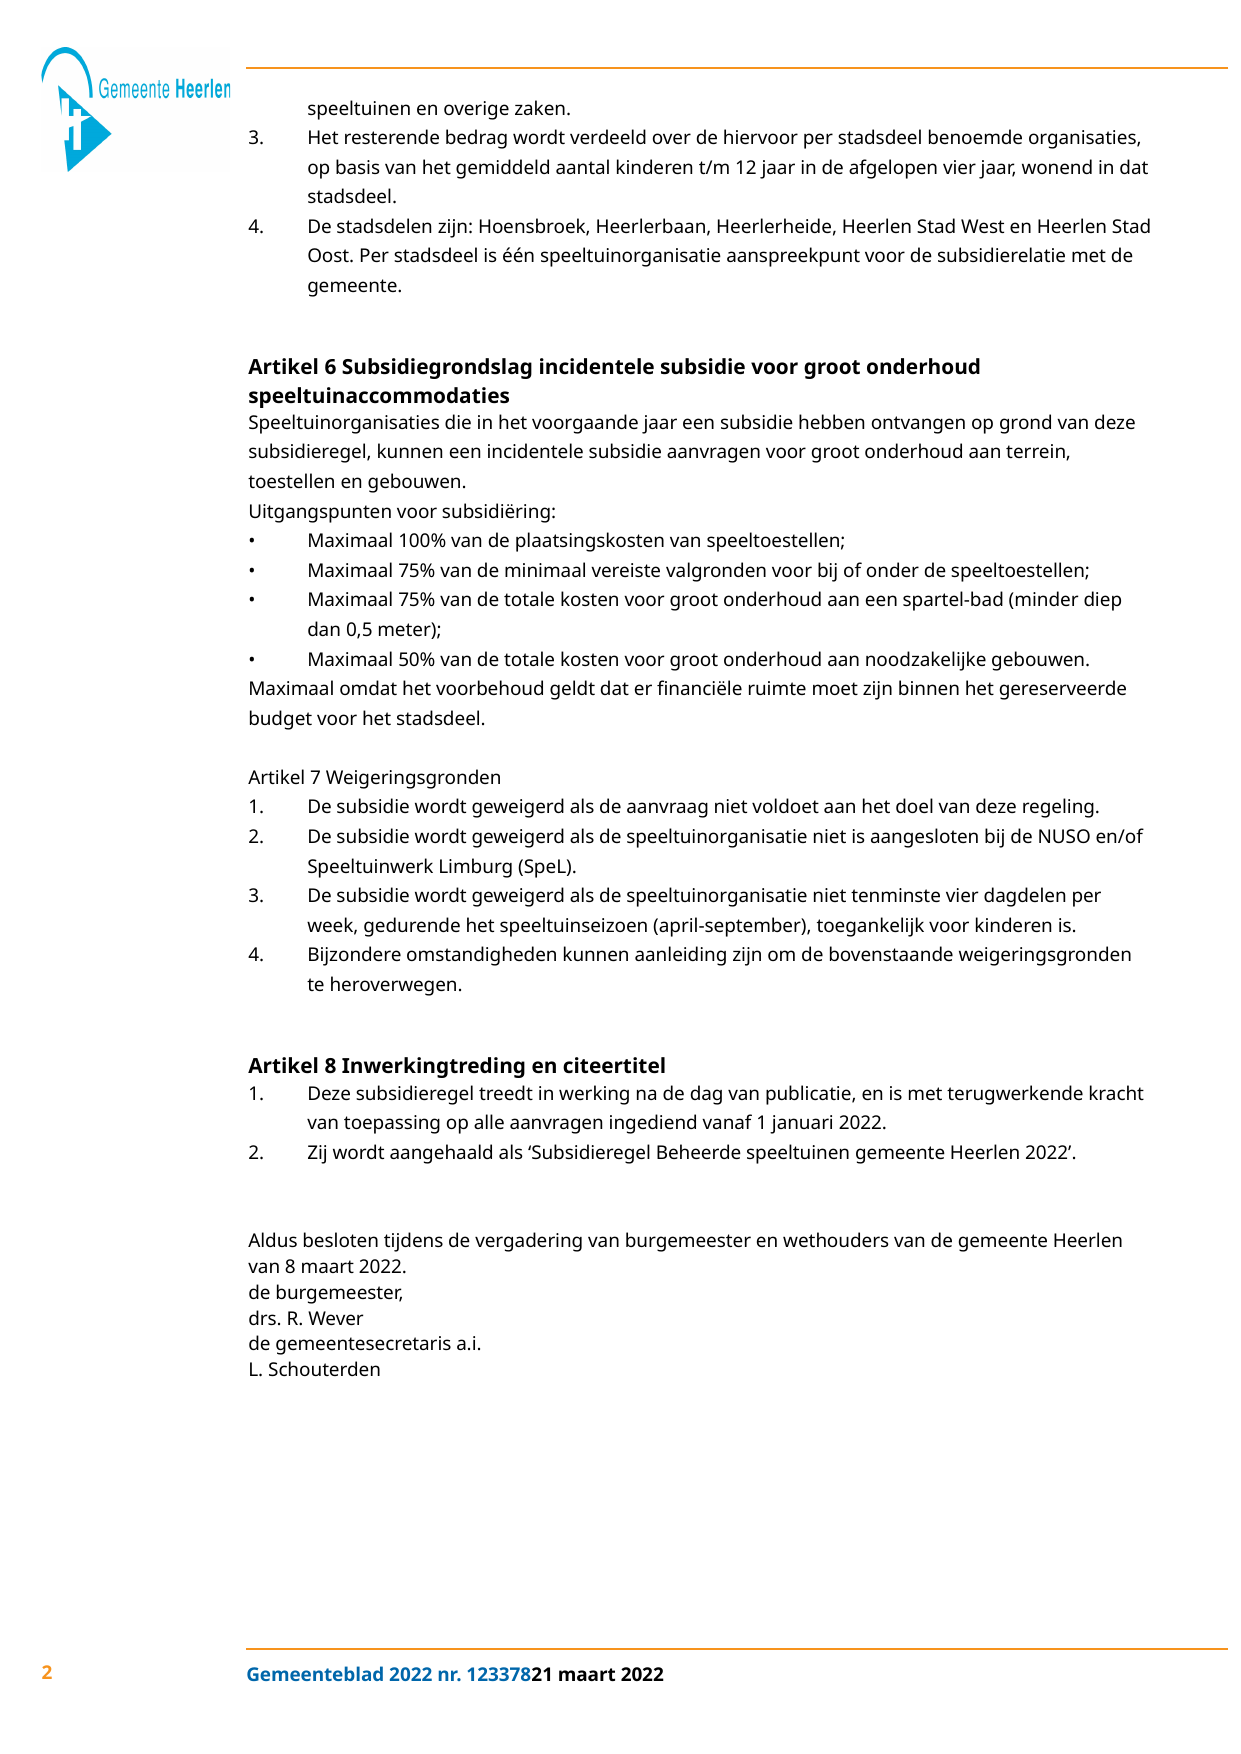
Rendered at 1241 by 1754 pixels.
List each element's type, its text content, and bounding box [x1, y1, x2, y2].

text Uitgangspunten voor subsidiëring: [248, 498, 1152, 524]
list Maximaal 75% van de totale kosten voor groot onderhoud aan een spartel-bad (minder diep dan 0,5 meter); [248, 587, 1152, 642]
picture [41, 47, 231, 172]
list Zij wordt aangehaald als ‘Subsidieregel Beheerde speeltuinen gemeente Heerlen 2022’. [248, 1139, 1152, 1164]
text L. Schouterden [248, 1356, 1152, 1382]
list De subsidie wordt geweigerd als de speeltuinorganisatie niet tenminste vier dagdelen per week, gedurende het speeltuinseizoen (april-september), toegankelijk voor kinderen is. [248, 882, 1152, 938]
picture [41, 47, 59, 70]
list De subsidie wordt geweigerd als de aanvraag niet voldoet aan het doel van deze regeling. [248, 794, 1152, 819]
text drs. R. Wever [248, 1305, 1152, 1331]
text Artikel 7 Weigeringsgronden [248, 764, 1152, 790]
text Aldus besloten tijdens de vergadering van burgemeester en wethouders van de gemeente Heerlen van 8 maart 2022. [248, 1228, 1152, 1279]
list Deze subsidieregel treedt in werking na de dag van publicatie, en is met terugwerkende kracht van toepassing op alle aanvragen ingediend vanaf 1 januari 2022. [248, 1080, 1152, 1135]
text Maximaal omdat het voorbehoud geldt dat er financiële ruimte moet zijn binnen het gereserveerde budget voor het stadsdeel. [248, 675, 1152, 731]
text Speeltuinorganisaties die in het voorgaande jaar een subsidie hebben ontvangen op grond van deze subsidieregel, kunnen een incidentele subsidie aanvragen voor groot onderhoud aan terrein, toestellen en gebouwen. [248, 409, 1152, 494]
list Maximaal 75% van de minimaal vereiste valgronden voor bij of onder de speeltoestellen; [248, 557, 1152, 583]
list Maximaal 50% van de totale kosten voor groot onderhoud aan noodzakelijke gebouwen. [248, 646, 1152, 672]
list speeltuinen en overige zaken. [248, 95, 1152, 121]
list Maximaal 100% van de plaatsingskosten van speeltoestellen; [248, 527, 1152, 553]
list De stadsdelen zijn: Hoensbroek, Heerlerbaan, Heerlerheide, Heerlen Stad West en Heerlen Stad Oost. Per stadsdeel is één speeltuinorganisatie aanspreekpunt voor de subsidierelatie met de gemeente. [248, 213, 1152, 298]
text de burgemeester, [248, 1279, 1152, 1305]
list De subsidie wordt geweigerd als de speeltuinorganisatie niet is aangesloten bij de NUSO en/of Speeltuinwerk Limburg (SpeL). [248, 823, 1152, 879]
list Bijzondere omstandigheden kunnen aanleiding zijn om de bovenstaande weigeringsgronden te heroverwegen. [248, 942, 1152, 997]
text de gemeentesecretaris a.i. [248, 1331, 1152, 1356]
list Het resterende bedrag wordt verdeeld over de hiervoor per stadsdeel benoemde organisaties, op basis van het gemiddeld aantal kinderen t/m 12 jaar in de afgelopen vier jaar, wonend in dat stadsdeel. [248, 124, 1152, 209]
text Artikel 8 Inwerkingtreding en citeertitel [248, 1051, 1152, 1080]
text Artikel 6 Subsidiegrondslag incidentele subsidie voor groot onderhoud speeltuinaccommodaties [248, 352, 1152, 409]
